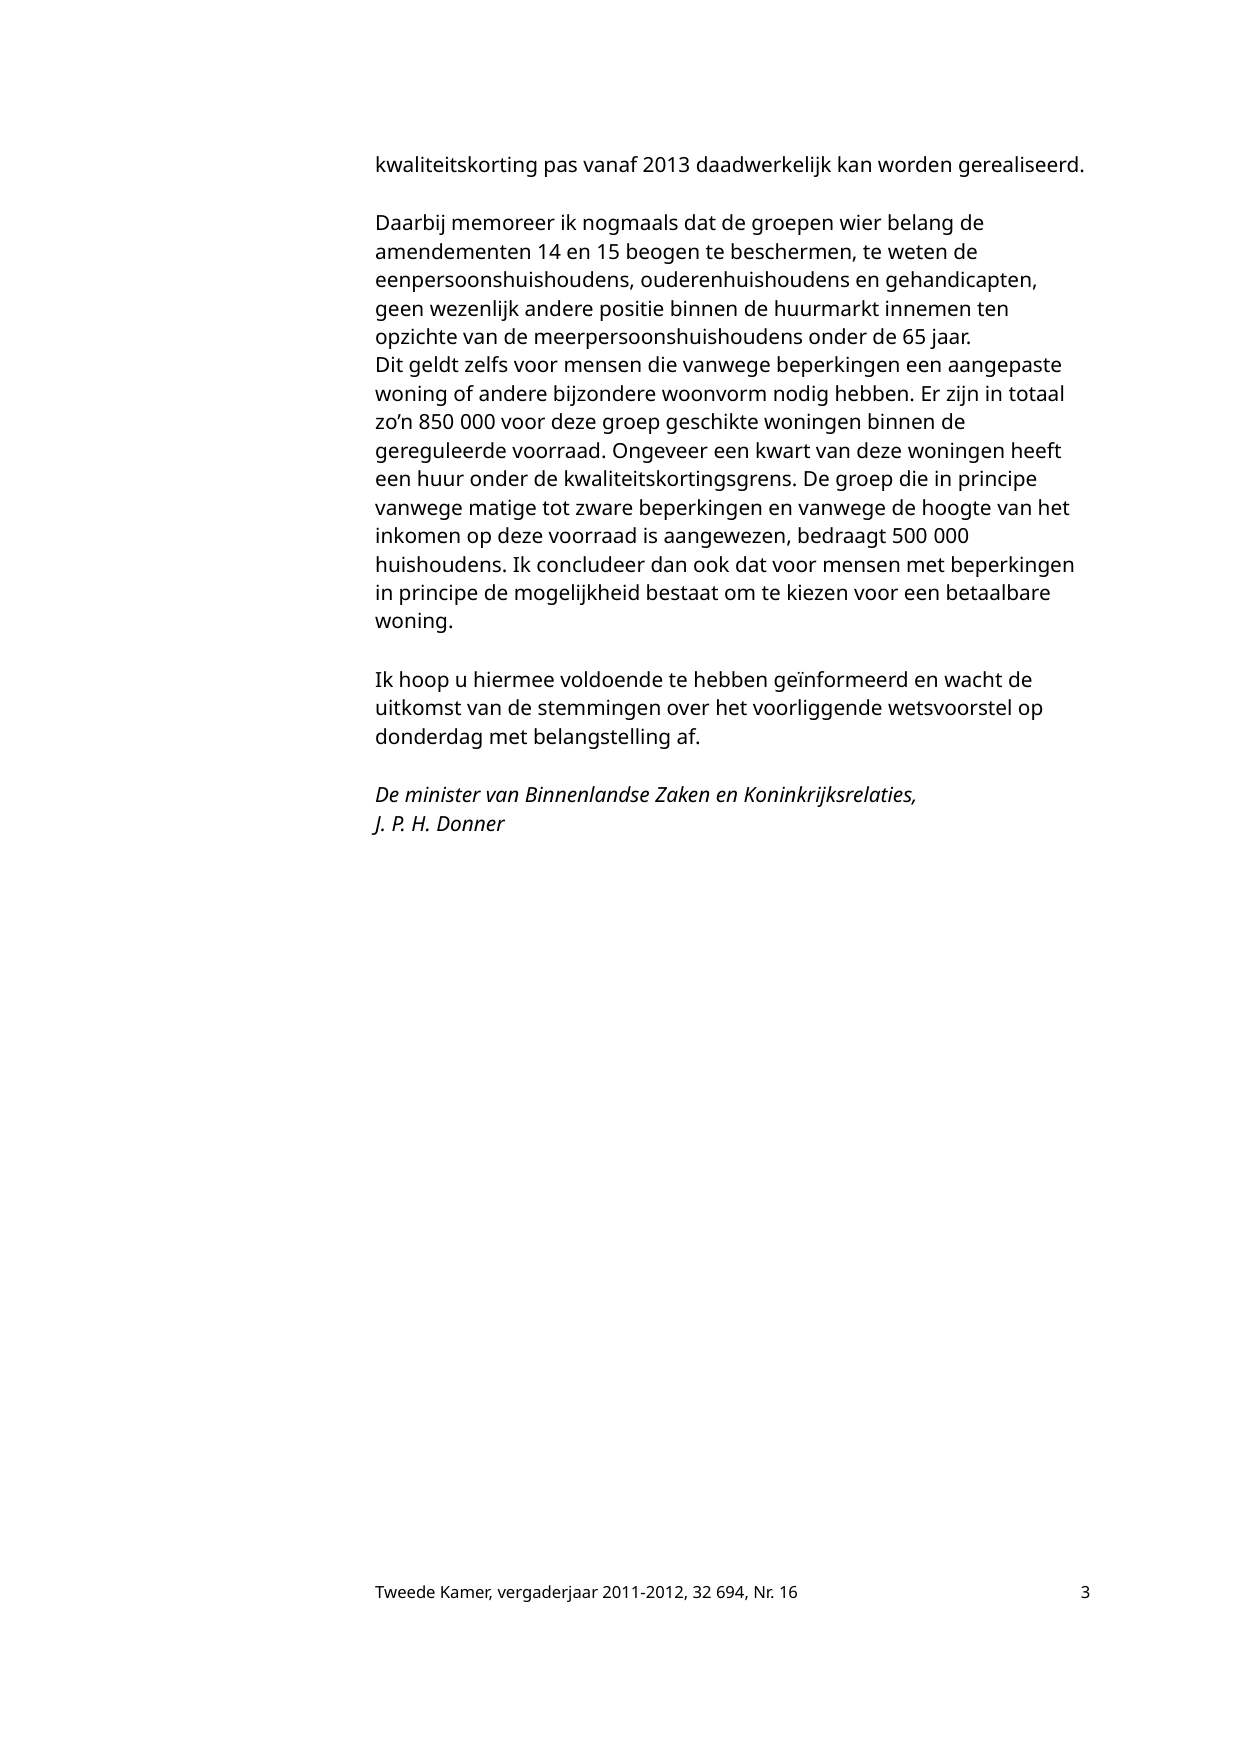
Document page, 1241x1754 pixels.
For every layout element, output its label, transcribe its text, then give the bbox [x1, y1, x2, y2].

text Daarbij memoreer ik nogmaals dat de groepen wier belang de amendementen 14 en 15 beogen te beschermen, te weten de eenpersoonshuishoudens, ouderenhuishoudens en gehandicapten, geen wezenlijk andere positie binnen de huurmarkt innemen ten opzichte van de meerpersoonshuishoudens onder de 65 jaar. [375, 208, 1090, 351]
text De minister van Binnenlandse Zaken en Koninkrijksrelaties, [375, 780, 1090, 809]
text Ik hoop u hiermee voldoende te hebben geïnformeerd en wacht de uitkomst van de stemmingen over het voorliggende wetsvoorstel op donderdag met belangstelling af. [375, 665, 1090, 750]
text J. P. H. Donner [375, 809, 1090, 837]
text kwaliteitskorting pas vanaf 2013 daadwerkelijk kan worden gerealiseerd. [375, 150, 1090, 178]
text Dit geldt zelfs voor mensen die vanwege beperkingen een aangepaste woning of andere bijzondere woonvorm nodig hebben. Er zijn in totaal zo’n 850 000 voor deze groep geschikte woningen binnen de gereguleerde voorraad. Ongeveer een kwart van deze woningen heeft een huur onder de kwaliteitskortingsgrens. De groep die in principe vanwege matige tot zware beperkingen en vanwege de hoogte van het inkomen op deze voorraad is aangewezen, bedraagt 500 000 huishoudens. Ik concludeer dan ook dat voor mensen met beperkingen in principe de mogelijkheid bestaat om te kiezen voor een betaalbare woning. [375, 351, 1090, 635]
